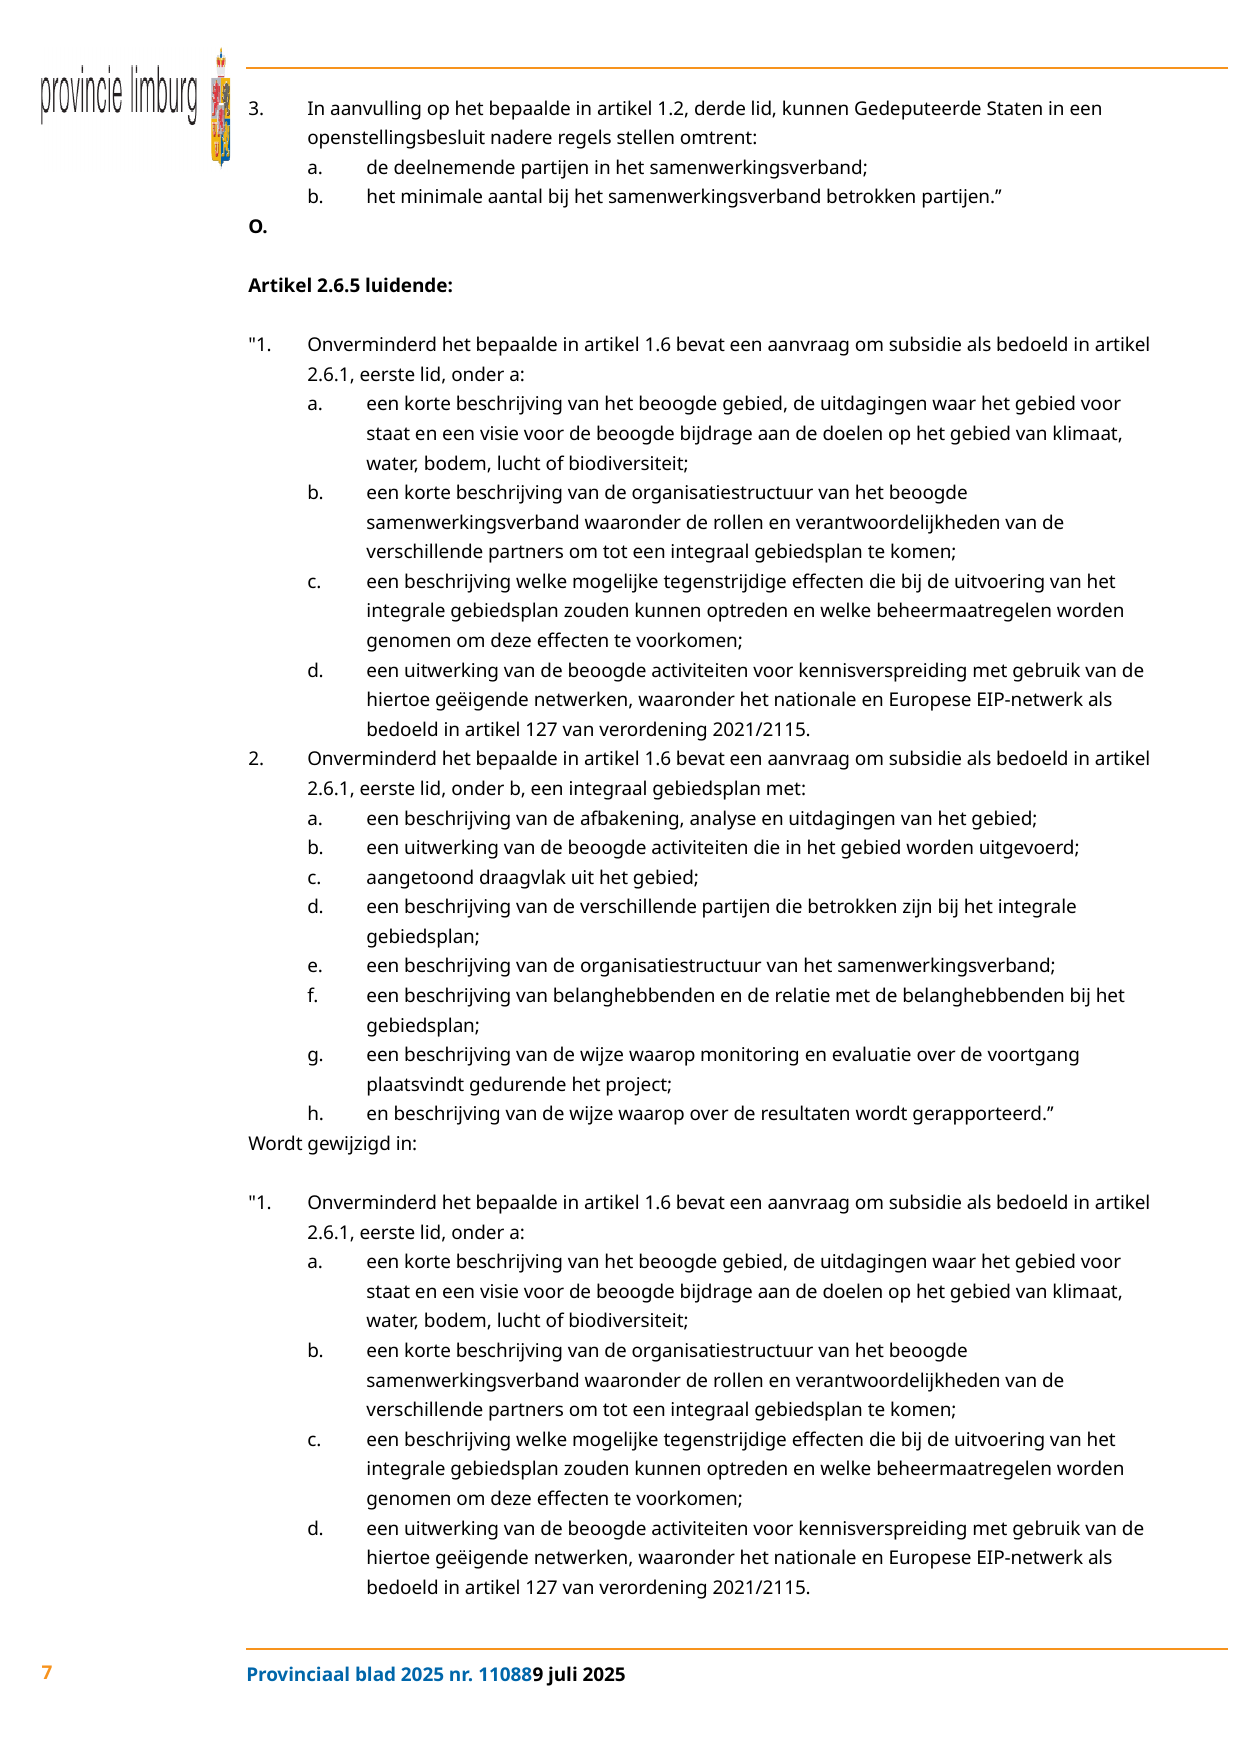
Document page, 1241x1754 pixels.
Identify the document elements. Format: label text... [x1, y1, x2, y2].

list de deelnemende partijen in het samenwerkingsverband; [307, 154, 1152, 180]
list een beschrijving welke mogelijke tegenstrijdige effecten die bij de uitvoering van het integrale gebiedsplan zouden kunnen optreden en welke beheermaatregelen worden genomen om deze effecten te voorkomen; [307, 568, 1152, 653]
text Artikel 2.6.5 luidende: [248, 272, 1152, 298]
list een beschrijving van belanghebbenden en de relatie met de belanghebbenden bij het gebiedsplan; [307, 982, 1152, 1038]
list het minimale aantal bij het samenwerkingsverband betrokken partijen.’’ [307, 183, 1152, 209]
list Onverminderd het bepaalde in artikel 1.6 bevat een aanvraag om subsidie als bedoeld in artikel 2.6.1, eerste lid, onder a: [248, 331, 1152, 387]
list een beschrijving van de verschillende partijen die betrokken zijn bij het integrale gebiedsplan; [307, 893, 1152, 949]
list een beschrijving van de afbakening, analyse en uitdagingen van het gebied; [307, 805, 1152, 831]
text Wordt gewijzigd in: [248, 1130, 1152, 1156]
list een korte beschrijving van de organisatiestructuur van het beoogde samenwerkingsverband waaronder de rollen en verantwoordelijkheden van de verschillende partners om tot een integraal gebiedsplan te komen; [307, 1337, 1152, 1422]
list In aanvulling op het bepaalde in artikel 1.2, derde lid, kunnen Gedeputeerde Staten in een openstellingsbesluit nadere regels stellen omtrent: [248, 95, 1152, 150]
list een beschrijving van de wijze waarop monitoring en evaluatie over de voortgang plaatsvindt gedurende het project; [307, 1041, 1152, 1097]
text O. [248, 213, 1152, 239]
list een korte beschrijving van het beoogde gebied, de uitdagingen waar het gebied voor staat en een visie voor de beoogde bijdrage aan de doelen op het gebied van klimaat, water, bodem, lucht of biodiversiteit; [307, 1248, 1152, 1333]
list een beschrijving welke mogelijke tegenstrijdige effecten die bij de uitvoering van het integrale gebiedsplan zouden kunnen optreden en welke beheermaatregelen worden genomen om deze effecten te voorkomen; [307, 1426, 1152, 1511]
list een korte beschrijving van het beoogde gebied, de uitdagingen waar het gebied voor staat en een visie voor de beoogde bijdrage aan de doelen op het gebied van klimaat, water, bodem, lucht of biodiversiteit; [307, 391, 1152, 476]
list een korte beschrijving van de organisatiestructuur van het beoogde samenwerkingsverband waaronder de rollen en verantwoordelijkheden van de verschillende partners om tot een integraal gebiedsplan te komen; [307, 479, 1152, 564]
list een uitwerking van de beoogde activiteiten voor kennisverspreiding met gebruik van de hiertoe geëigende netwerken, waaronder het nationale en Europese EIP-netwerk als bedoeld in artikel 127 van verordening 2021/2115. [307, 657, 1152, 742]
list een uitwerking van de beoogde activiteiten voor kennisverspreiding met gebruik van de hiertoe geëigende netwerken, waaronder het nationale en Europese EIP-netwerk als bedoeld in artikel 127 van verordening 2021/2115. [307, 1515, 1152, 1600]
list aangetoond draagvlak uit het gebied; [307, 864, 1152, 890]
list Onverminderd het bepaalde in artikel 1.6 bevat een aanvraag om subsidie als bedoeld in artikel 2.6.1, eerste lid, onder a: [248, 1189, 1152, 1245]
list een uitwerking van de beoogde activiteiten die in het gebied worden uitgevoerd; [307, 834, 1152, 860]
list een beschrijving van de organisatiestructuur van het samenwerkingsverband; [307, 953, 1152, 978]
list en beschrijving van de wijze waarop over de resultaten wordt gerapporteerd.’’ [307, 1101, 1152, 1126]
list Onverminderd het bepaalde in artikel 1.6 bevat een aanvraag om subsidie als bedoeld in artikel 2.6.1, eerste lid, onder b, een integraal gebiedsplan met: [248, 746, 1152, 801]
picture [41, 47, 231, 172]
